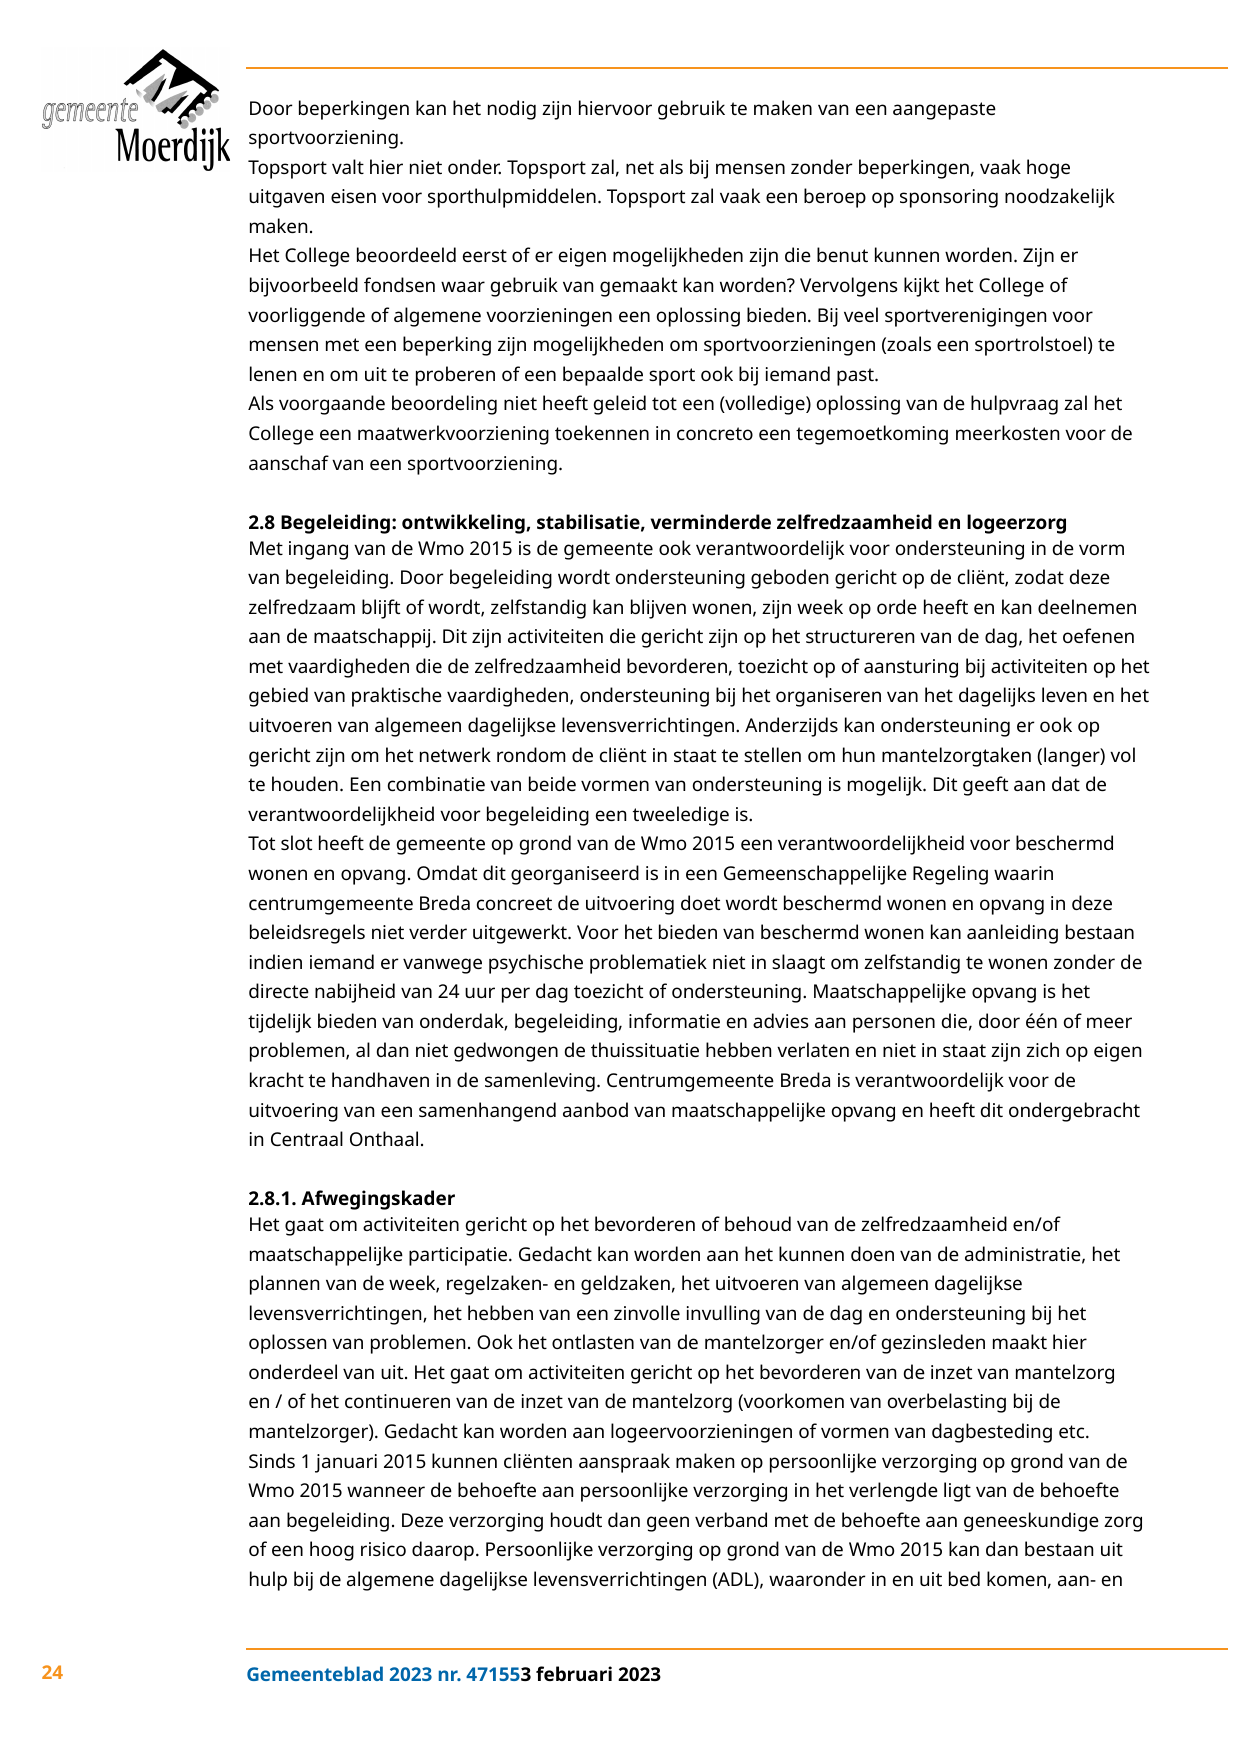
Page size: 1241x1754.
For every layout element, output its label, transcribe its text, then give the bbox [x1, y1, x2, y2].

text Tot slot heeft de gemeente op grond van de Wmo 2015 een verantwoordelijkheid voor beschermd wonen en opvang. Omdat dit georganiseerd is in een Gemeenschappelijke Regeling waarin centrumgemeente Breda concreet de uitvoering doet wordt beschermd wonen en opvang in deze beleidsregels niet verder uitgewerkt. Voor het bieden van beschermd wonen kan aanleiding bestaan indien iemand er vanwege psychische problematiek niet in slaagt om zelfstandig te wonen zonder de directe nabijheid van 24 uur per dag toezicht of ondersteuning. Maatschappelijke opvang is het tijdelijk bieden van onderdak, begeleiding, informatie en advies aan personen die, door één of meer problemen, al dan niet gedwongen de thuissituatie hebben verlaten en niet in staat zijn zich op eigen kracht te handhaven in de samenleving. Centrumgemeente Breda is verantwoordelijk voor de uitvoering van een samenhangend aanbod van maatschappelijke opvang en heeft dit ondergebracht in Centraal Onthaal. [248, 831, 1152, 1152]
text Sinds 1 januari 2015 kunnen cliënten aanspraak maken op persoonlijke verzorging op grond van de Wmo 2015 wanneer de behoefte aan persoonlijke verzorging in het verlengde ligt van de behoefte aan begeleiding. Deze verzorging houdt dan geen verband met de behoefte aan geneeskundige zorg of een hoog risico daarop. Persoonlijke verzorging op grond van de Wmo 2015 kan dan bestaan uit hulp bij de algemene dagelijkse levensverrichtingen (ADL), waaronder in en uit bed komen, aan- en [248, 1448, 1152, 1592]
picture [41, 47, 231, 172]
text Topsport valt hier niet onder. Topsport zal, net als bij mensen zonder beperkingen, vaak hoge uitgaven eisen voor sporthulpmiddelen. Topsport zal vaak een beroep op sponsoring noodzakelijk maken. [248, 154, 1152, 239]
text 2.8.1. Afwegingskader [248, 1186, 1152, 1211]
text Door beperkingen kan het nodig zijn hiervoor gebruik te maken van een aangepaste sportvoorziening. [248, 95, 1152, 150]
text Het gaat om activiteiten gericht op het bevorderen of behoud van de zelfredzaamheid en/of maatschappelijke participatie. Gedacht kan worden aan het kunnen doen van de administratie, het plannen van de week, regelzaken- en geldzaken, het uitvoeren van algemeen dagelijkse levensverrichtingen, het hebben van een zinvolle invulling van de dag en ondersteuning bij het oplossen van problemen. Ook het ontlasten van de mantelzorger en/of gezinsleden maakt hier onderdeel van uit. Het gaat om activiteiten gericht op het bevorderen van de inzet van mantelzorg en / of het continueren van de inzet van de mantelzorg (voorkomen van overbelasting bij de mantelzorger). Gedacht kan worden aan logeervoorzieningen of vormen van dagbesteding etc. [248, 1211, 1152, 1444]
text 2.8 Begeleiding: ontwikkeling, stabilisatie, verminderde zelfredzaamheid en logeerzorg [248, 509, 1152, 535]
text Met ingang van de Wmo 2015 is de gemeente ook verantwoordelijk voor ondersteuning in de vorm van begeleiding. Door begeleiding wordt ondersteuning geboden gericht op de cliënt, zodat deze zelfredzaam blijft of wordt, zelfstandig kan blijven wonen, zijn week op orde heeft en kan deelnemen aan de maatschappij. Dit zijn activiteiten die gericht zijn op het structureren van de dag, het oefenen met vaardigheden die de zelfredzaamheid bevorderen, toezicht op of aansturing bij activiteiten op het gebied van praktische vaardigheden, ondersteuning bij het organiseren van het dagelijks leven en het uitvoeren van algemeen dagelijkse levensverrichtingen. Anderzijds kan ondersteuning er ook op gericht zijn om het netwerk rondom de cliënt in staat te stellen om hun mantelzorgtaken (langer) vol te houden. Een combinatie van beide vormen van ondersteuning is mogelijk. Dit geeft aan dat de verantwoordelijkheid voor begeleiding een tweeledige is. [248, 535, 1152, 827]
text Als voorgaande beoordeling niet heeft geleid tot een (volledige) oplossing van de hulpvraag zal het College een maatwerkvoorziening toekennen in concreto een tegemoetkoming meerkosten voor de aanschaf van een sportvoorziening. [248, 391, 1152, 476]
text Het College beoordeeld eerst of er eigen mogelijkheden zijn die benut kunnen worden. Zijn er bijvoorbeeld fondsen waar gebruik van gemaakt kan worden? Vervolgens kijkt het College of voorliggende of algemene voorzieningen een oplossing bieden. Bij veel sportverenigingen voor mensen met een beperking zijn mogelijkheden om sportvoorzieningen (zoals een sportrolstoel) te lenen en om uit te proberen of een bepaalde sport ook bij iemand past. [248, 243, 1152, 387]
